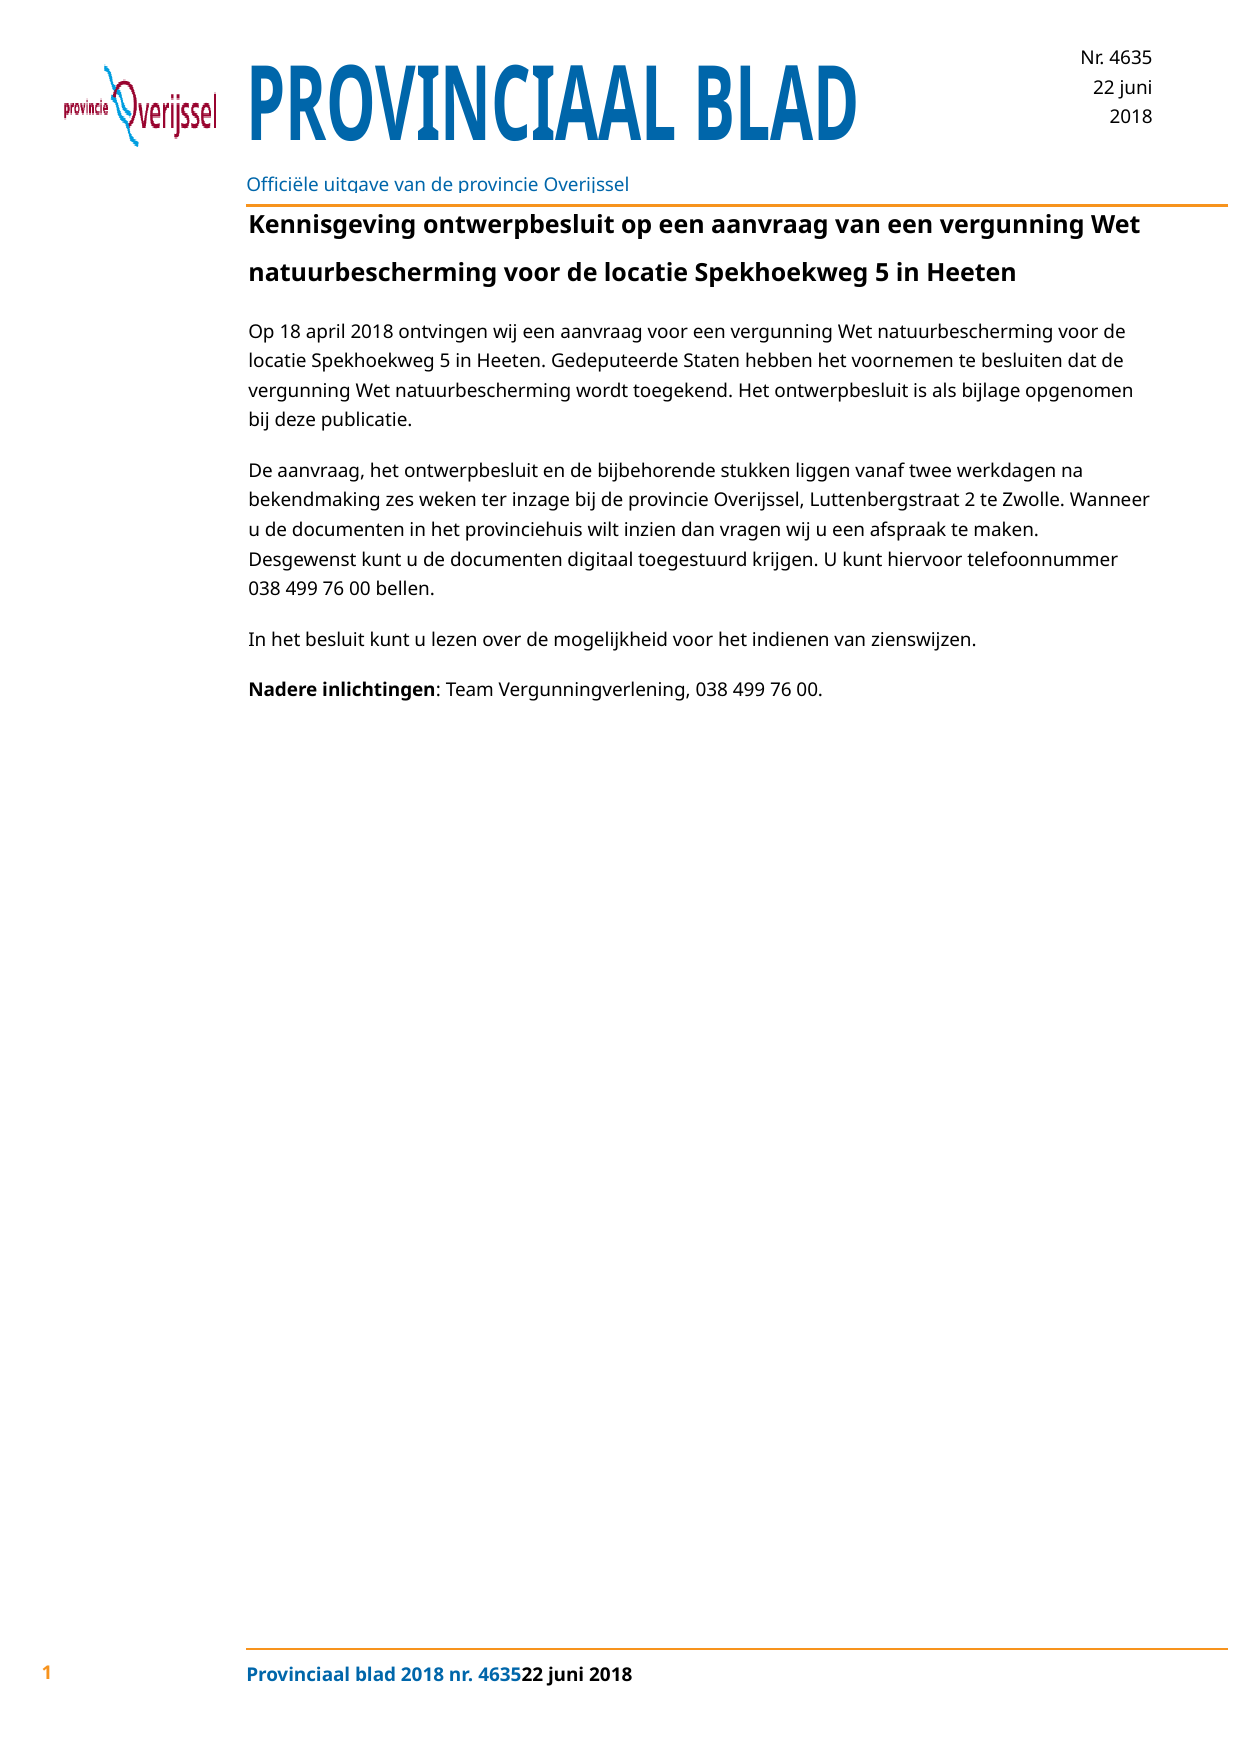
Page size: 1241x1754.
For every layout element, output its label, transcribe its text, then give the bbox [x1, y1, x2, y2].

text Kennisgeving ontwerpbesluit op een aanvraag van een vergunning Wet natuurbescherming voor de locatie Spekhoekweg 5 in Heeten [248, 207, 1152, 288]
text Nadere inlichtingen: Team Vergunningverlening, 038 499 76 00. [248, 676, 1152, 702]
picture [41, 47, 231, 172]
text In het besluit kunt u lezen over de mogelijkheid voor het indienen van zienswijzen. [248, 626, 1152, 652]
text Op 18 april 2018 ontvingen wij een aanvraag voor een vergunning Wet natuurbescherming voor de locatie Spekhoekweg 5 in Heeten. Gedeputeerde Staten hebben het voornemen te besluiten dat de vergunning Wet natuurbescherming wordt toegekend. Het ontwerpbesluit is als bijlage opgenomen bij deze publicatie. [248, 318, 1152, 432]
text De aanvraag, het ontwerpbesluit en de bijbehorende stukken liggen vanaf twee werkdagen na bekendmaking zes weken ter inzage bij de provincie Overijssel, Luttenbergstraat 2 te Zwolle. Wanneer u de documenten in het provinciehuis wilt inzien dan vragen wij u een afspraak te maken. Desgewenst kunt u de documenten digitaal toegestuurd krijgen. U kunt hiervoor telefoonnummer 038 499 76 00 bellen. [248, 457, 1152, 601]
